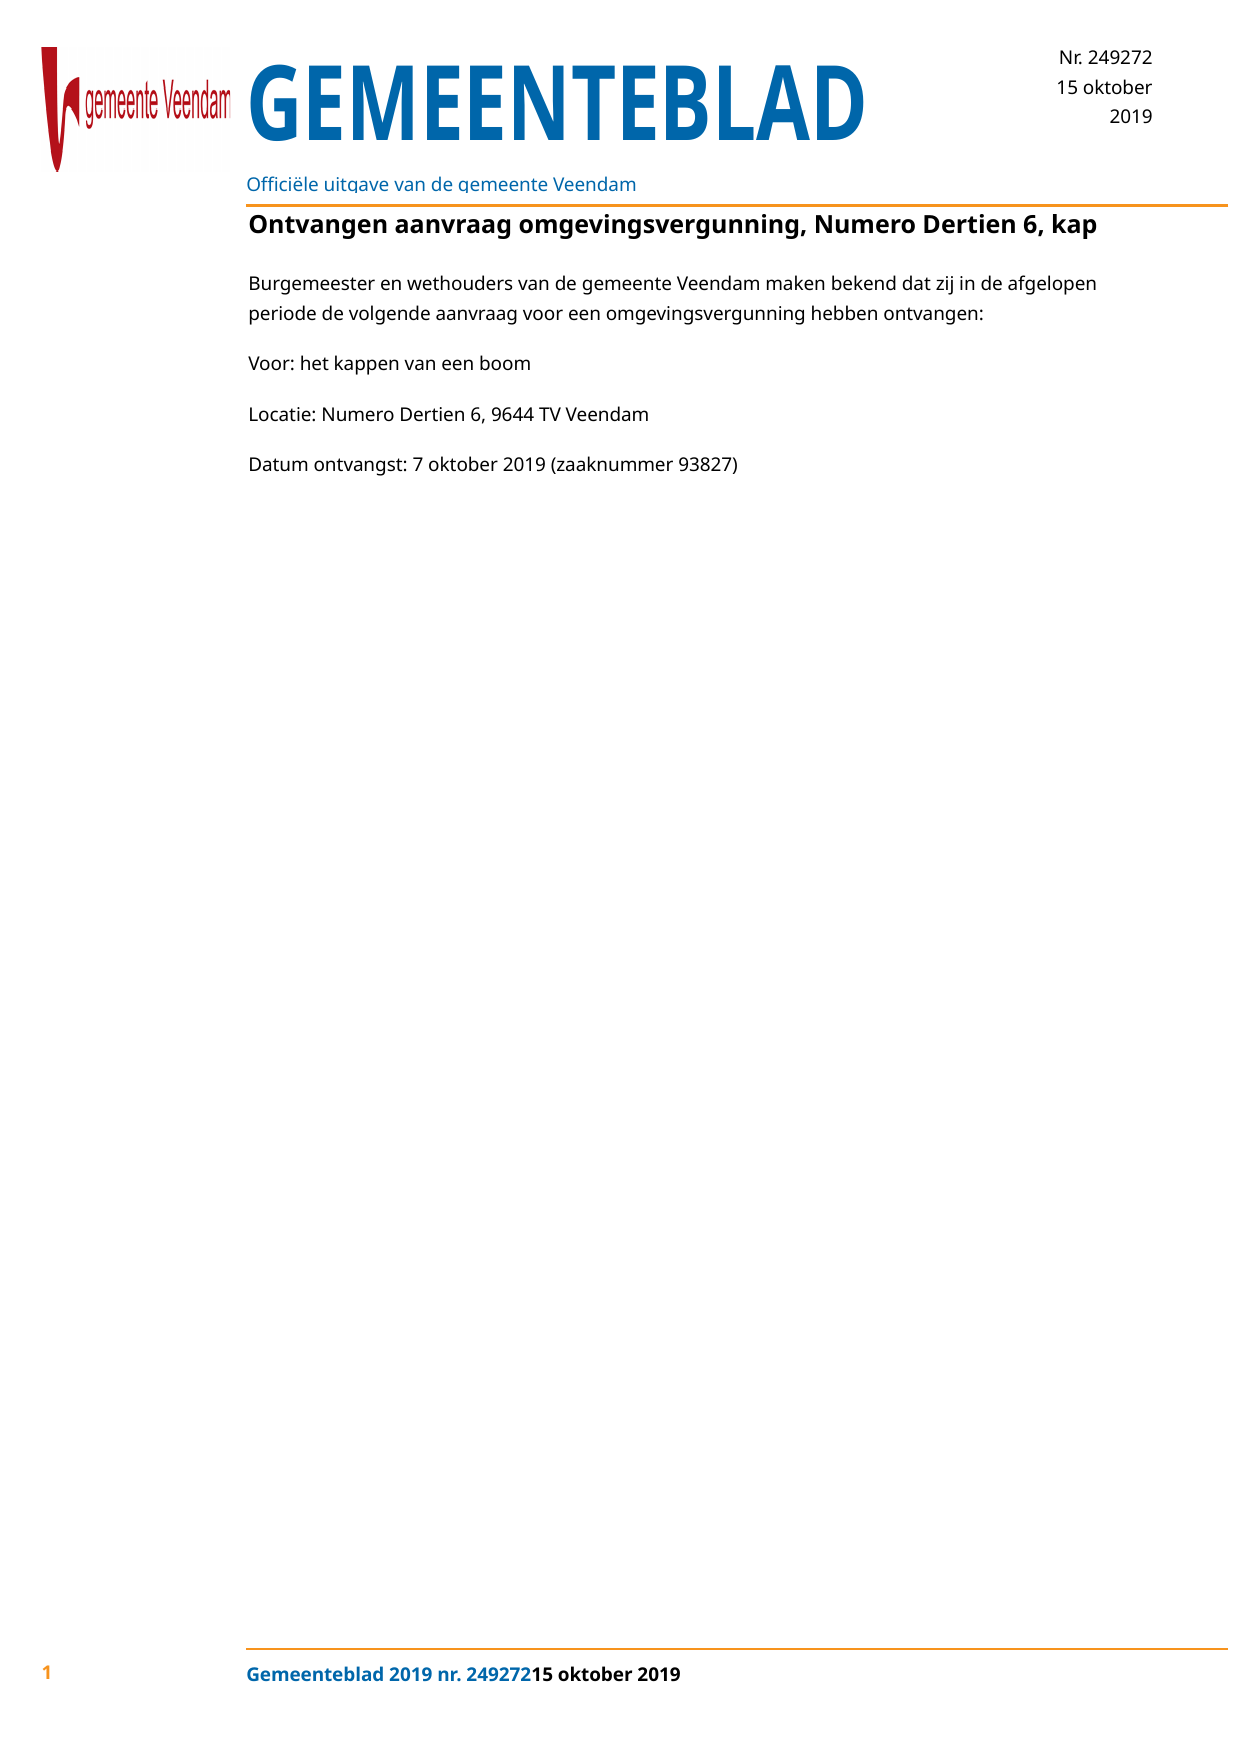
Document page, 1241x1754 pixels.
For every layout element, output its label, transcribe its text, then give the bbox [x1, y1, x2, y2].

picture [41, 47, 231, 172]
text Locatie: Numero Dertien 6, 9644 TV Veendam [248, 401, 1152, 426]
text Burgemeester en wethouders van de gemeente Veendam maken bekend dat zij in de afgelopen periode de volgende aanvraag voor een omgevingsvergunning hebben ontvangen: [248, 270, 1152, 326]
text Voor: het kappen van een boom [248, 350, 1152, 376]
text Datum ontvangst: 7 oktober 2019 (zaaknummer 93827) [248, 451, 1152, 477]
text Ontvangen aanvraag omgevingsvergunning, Numero Dertien 6, kap [248, 207, 1152, 241]
